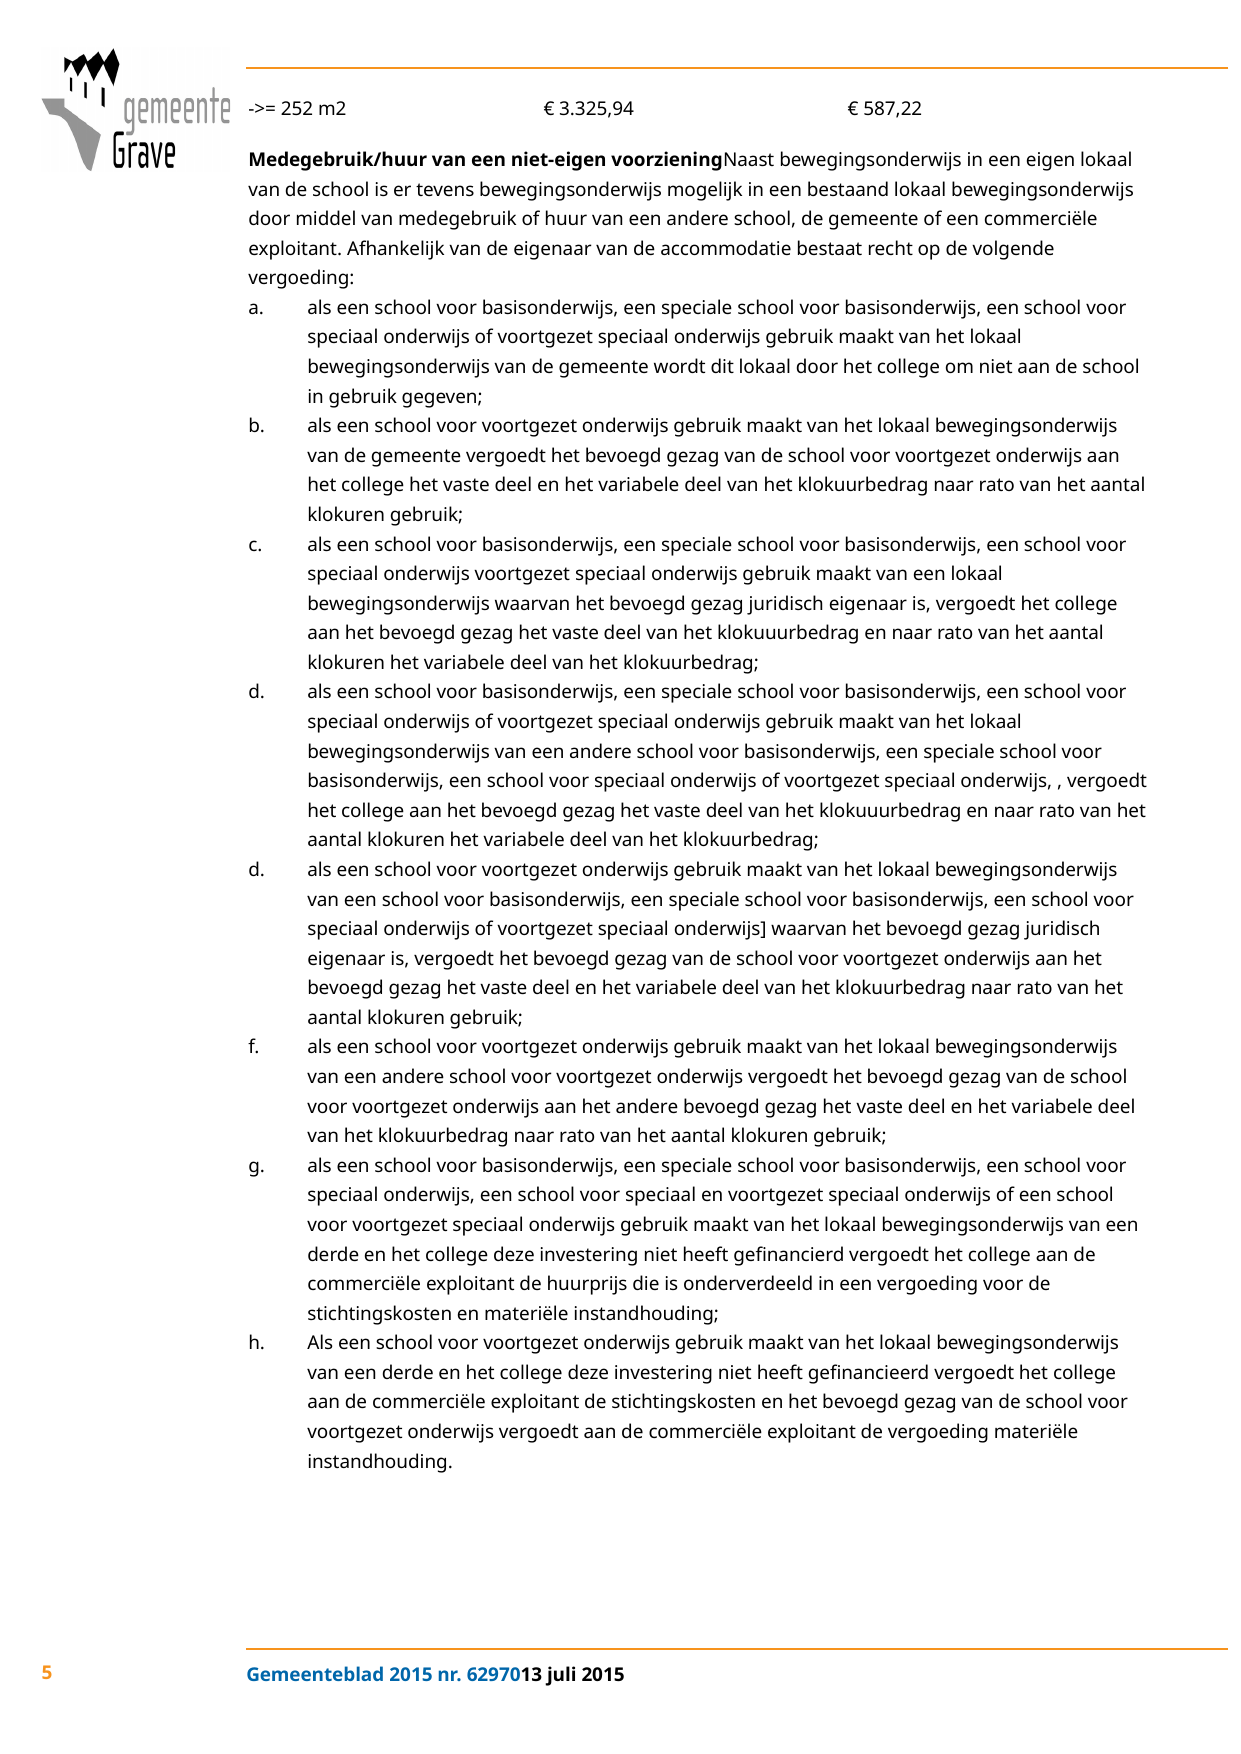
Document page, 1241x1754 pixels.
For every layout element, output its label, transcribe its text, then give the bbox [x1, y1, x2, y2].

picture [41, 47, 231, 172]
list als een school voor basisonderwijs, een speciale school voor basisonderwijs, een school voor speciaal onderwijs voortgezet speciaal onderwijs gebruik maakt van een lokaal bewegingsonderwijs waarvan het bevoegd gezag juridisch eigenaar is, vergoedt het college aan het bevoegd gezag het vaste deel van het klokuuurbedrag en naar rato van het aantal klokuren het variabele deel van het klokuurbedrag; [248, 531, 1152, 675]
list als een school voor basisonderwijs, een speciale school voor basisonderwijs, een school voor speciaal onderwijs of voortgezet speciaal onderwijs gebruik maakt van het lokaal bewegingsonderwijs van een andere school voor basisonderwijs, een speciale school voor basisonderwijs, een school voor speciaal onderwijs of voortgezet speciaal onderwijs, , vergoedt het college aan het bevoegd gezag het vaste deel van het klokuuurbedrag en naar rato van het aantal klokuren het variabele deel van het klokuurbedrag; [248, 679, 1152, 852]
table_cell € 3.325,94 [543, 95, 847, 121]
list als een school voor basisonderwijs, een speciale school voor basisonderwijs, een school voor speciaal onderwijs of voortgezet speciaal onderwijs gebruik maakt van het lokaal bewegingsonderwijs van de gemeente wordt dit lokaal door het college om niet aan de school in gebruik gegeven; [248, 294, 1152, 409]
text Medegebruik/huur van een niet-eigen voorzieningNaast bewegingsonderwijs in een eigen lokaal van de school is er tevens bewegingsonderwijs mogelijk in een bestaand lokaal bewegingsonderwijs door middel van medegebruik of huur van een andere school, de gemeente of een commerciële exploitant. Afhankelijk van de eigenaar van de accommodatie bestaat recht op de volgende vergoeding: [248, 146, 1152, 290]
list als een school voor basisonderwijs, een speciale school voor basisonderwijs, een school voor speciaal onderwijs, een school voor speciaal en voortgezet speciaal onderwijs of een school voor voortgezet speciaal onderwijs gebruik maakt van het lokaal bewegingsonderwijs van een derde en het college deze investering niet heeft gefinancierd vergoedt het college aan de commerciële exploitant de huurprijs die is onderverdeeld in een vergoeding voor de stichtingskosten en materiële instandhouding; [248, 1152, 1152, 1326]
table_cell € 587,22 [848, 95, 1152, 121]
list Als een school voor voortgezet onderwijs gebruik maakt van het lokaal bewegingsonderwijs van een derde en het college deze investering niet heeft gefinancieerd vergoedt het college aan de commerciële exploitant de stichtingskosten en het bevoegd gezag van de school voor voortgezet onderwijs vergoedt aan de commerciële exploitant de vergoeding materiële instandhouding. [248, 1329, 1152, 1474]
table_cell ->= 252 m2 [248, 95, 543, 121]
list als een school voor voortgezet onderwijs gebruik maakt van het lokaal bewegingsonderwijs van een school voor basisonderwijs, een speciale school voor basisonderwijs, een school voor speciaal onderwijs of voortgezet speciaal onderwijs] waarvan het bevoegd gezag juridisch eigenaar is, vergoedt het bevoegd gezag van de school voor voortgezet onderwijs aan het bevoegd gezag het vaste deel en het variabele deel van het klokuurbedrag naar rato van het aantal klokuren gebruik; [248, 856, 1152, 1030]
list als een school voor voortgezet onderwijs gebruik maakt van het lokaal bewegingsonderwijs van de gemeente vergoedt het bevoegd gezag van de school voor voortgezet onderwijs aan het college het vaste deel en het variabele deel van het klokuurbedrag naar rato van het aantal klokuren gebruik; [248, 412, 1152, 527]
list als een school voor voortgezet onderwijs gebruik maakt van het lokaal bewegingsonderwijs van een andere school voor voortgezet onderwijs vergoedt het bevoegd gezag van de school voor voortgezet onderwijs aan het andere bevoegd gezag het vaste deel en het variabele deel van het klokuurbedrag naar rato van het aantal klokuren gebruik; [248, 1034, 1152, 1148]
